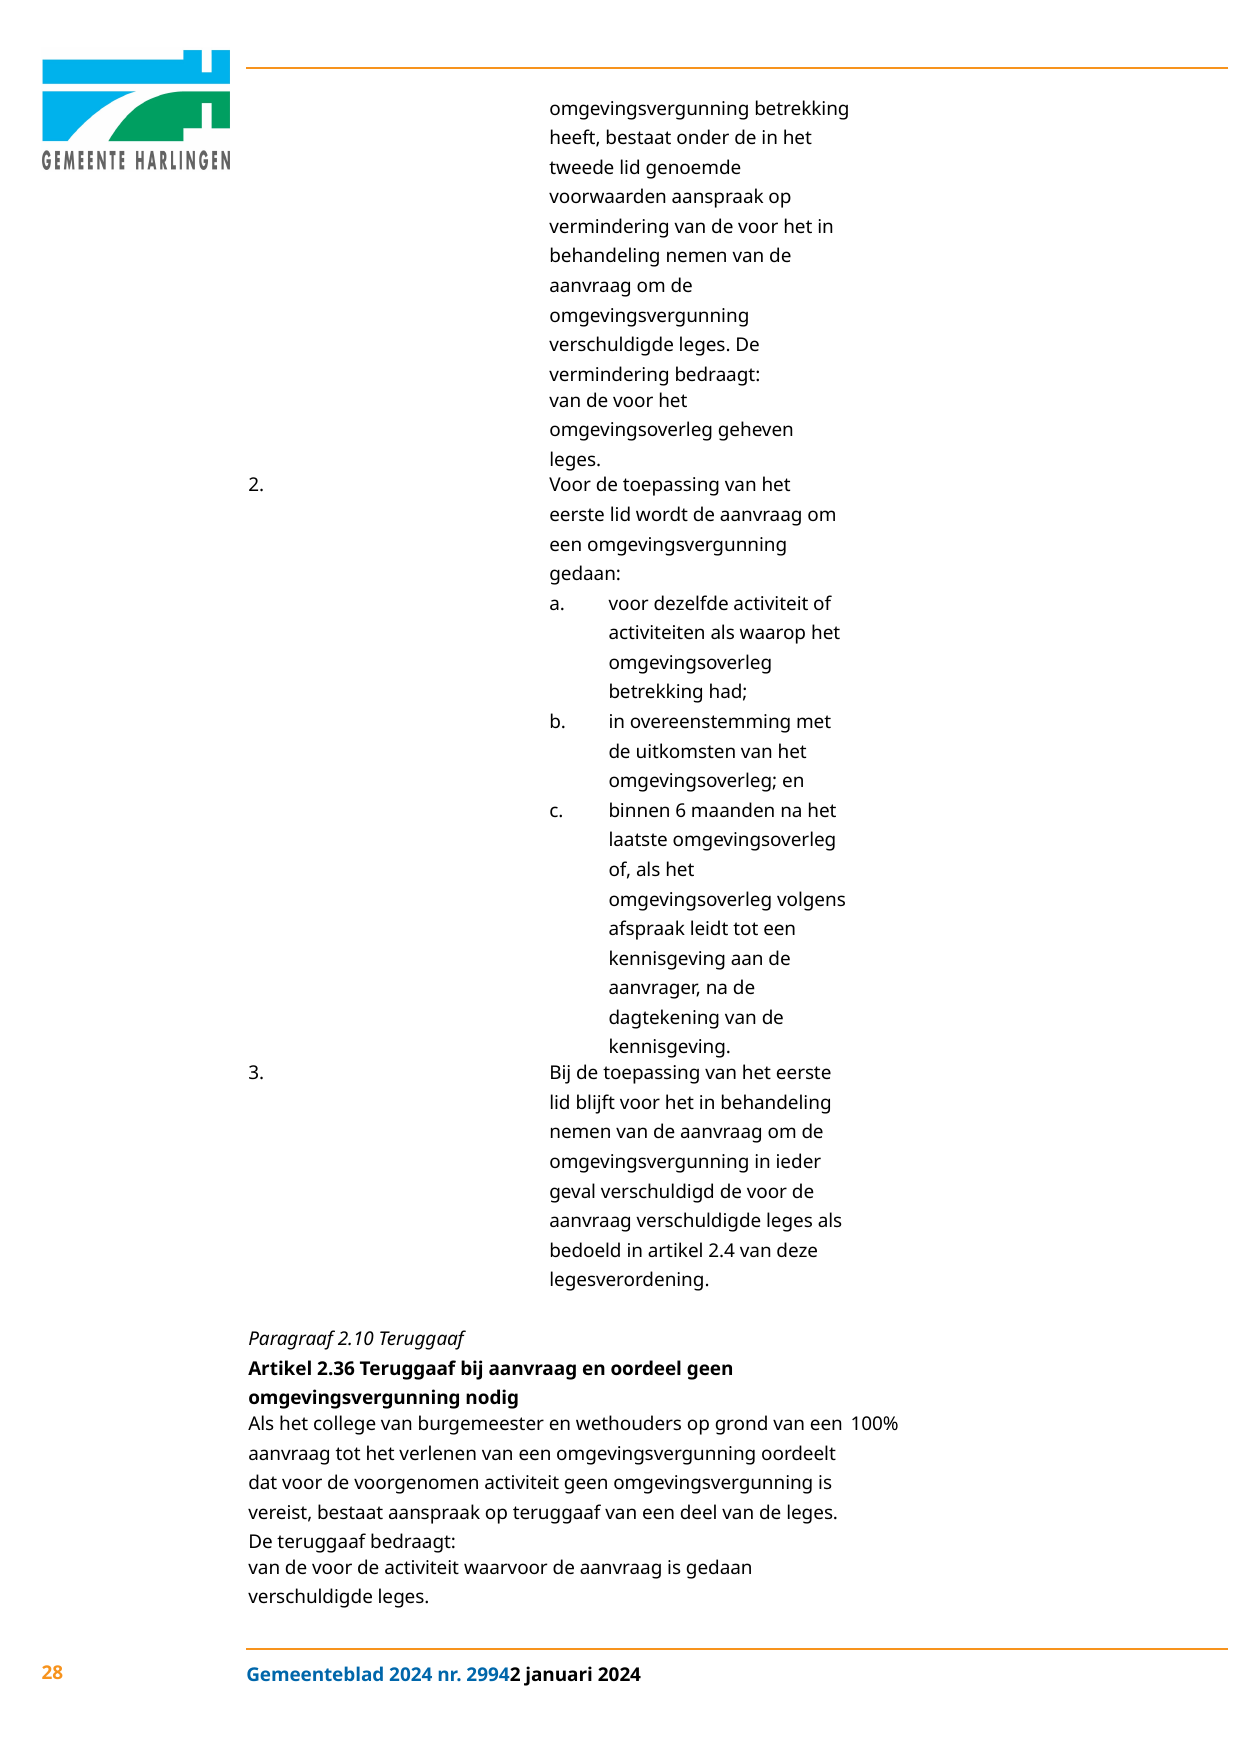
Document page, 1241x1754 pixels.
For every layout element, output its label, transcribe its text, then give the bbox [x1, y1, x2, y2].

table_cell omgevingsvergunning betrekking heeft, bestaat onder de in het tweede lid genoemde voorwaarden aanspraak op vermindering van de voor het in behandeling nemen van de aanvraag om de omgevingsvergunning verschuldigde leges. De vermindering bedraagt: [549, 95, 850, 387]
table_cell [850, 387, 1152, 472]
table_cell [850, 1554, 1152, 1609]
table_cell [850, 1060, 1152, 1292]
picture [41, 47, 231, 172]
table_header Artikel 2.36 Teruggaaf bij aanvraag en oordeel geen omgevingsvergunning nodig [248, 1355, 850, 1410]
table_cell 100% [850, 1410, 1152, 1554]
table_cell [850, 472, 1152, 1059]
text Paragraaf 2.10 Teruggaaf [248, 1325, 1152, 1351]
table_cell van de voor de activiteit waarvoor de aanvraag is gedaan verschuldigde leges. [248, 1554, 850, 1609]
table_cell 2. [248, 472, 549, 1059]
table_cell Voor de toepassing van het eerste lid wordt de aanvraag om een omgevingsvergunning gedaan: voor dezelfde activiteit of activiteiten als waarop het omgevingsoverleg betrekking had; in overeenstemming met de uitkomsten van het omgevingsoverleg; en binnen 6 maanden na het laatste omgevingsoverleg of, als het omgevingsoverleg volgens afspraak leidt tot een kennisgeving aan de aanvrager, na de dagtekening van de kennisgeving. [549, 472, 850, 1059]
table_cell [248, 387, 549, 472]
table_cell van de voor het omgevingsoverleg geheven leges. [549, 387, 850, 472]
table_cell Bij de toepassing van het eerste lid blijft voor het in behandeling nemen van de aanvraag om de omgevingsvergunning in ieder geval verschuldigd de voor de aanvraag verschuldigde leges als bedoeld in artikel 2.4 van deze legesverordening. [549, 1060, 850, 1292]
table_header [850, 1355, 1152, 1410]
table_cell Als het college van burgemeester en wethouders op grond van een aanvraag tot het verlenen van een omgevingsvergunning oordeelt dat voor de voorgenomen activiteit geen omgevingsvergunning is vereist, bestaat aanspraak op teruggaaf van een deel van de leges. De teruggaaf bedraagt: [248, 1410, 850, 1554]
table_cell [850, 95, 1152, 387]
table_cell 3. [248, 1060, 549, 1292]
table_cell [248, 95, 549, 387]
